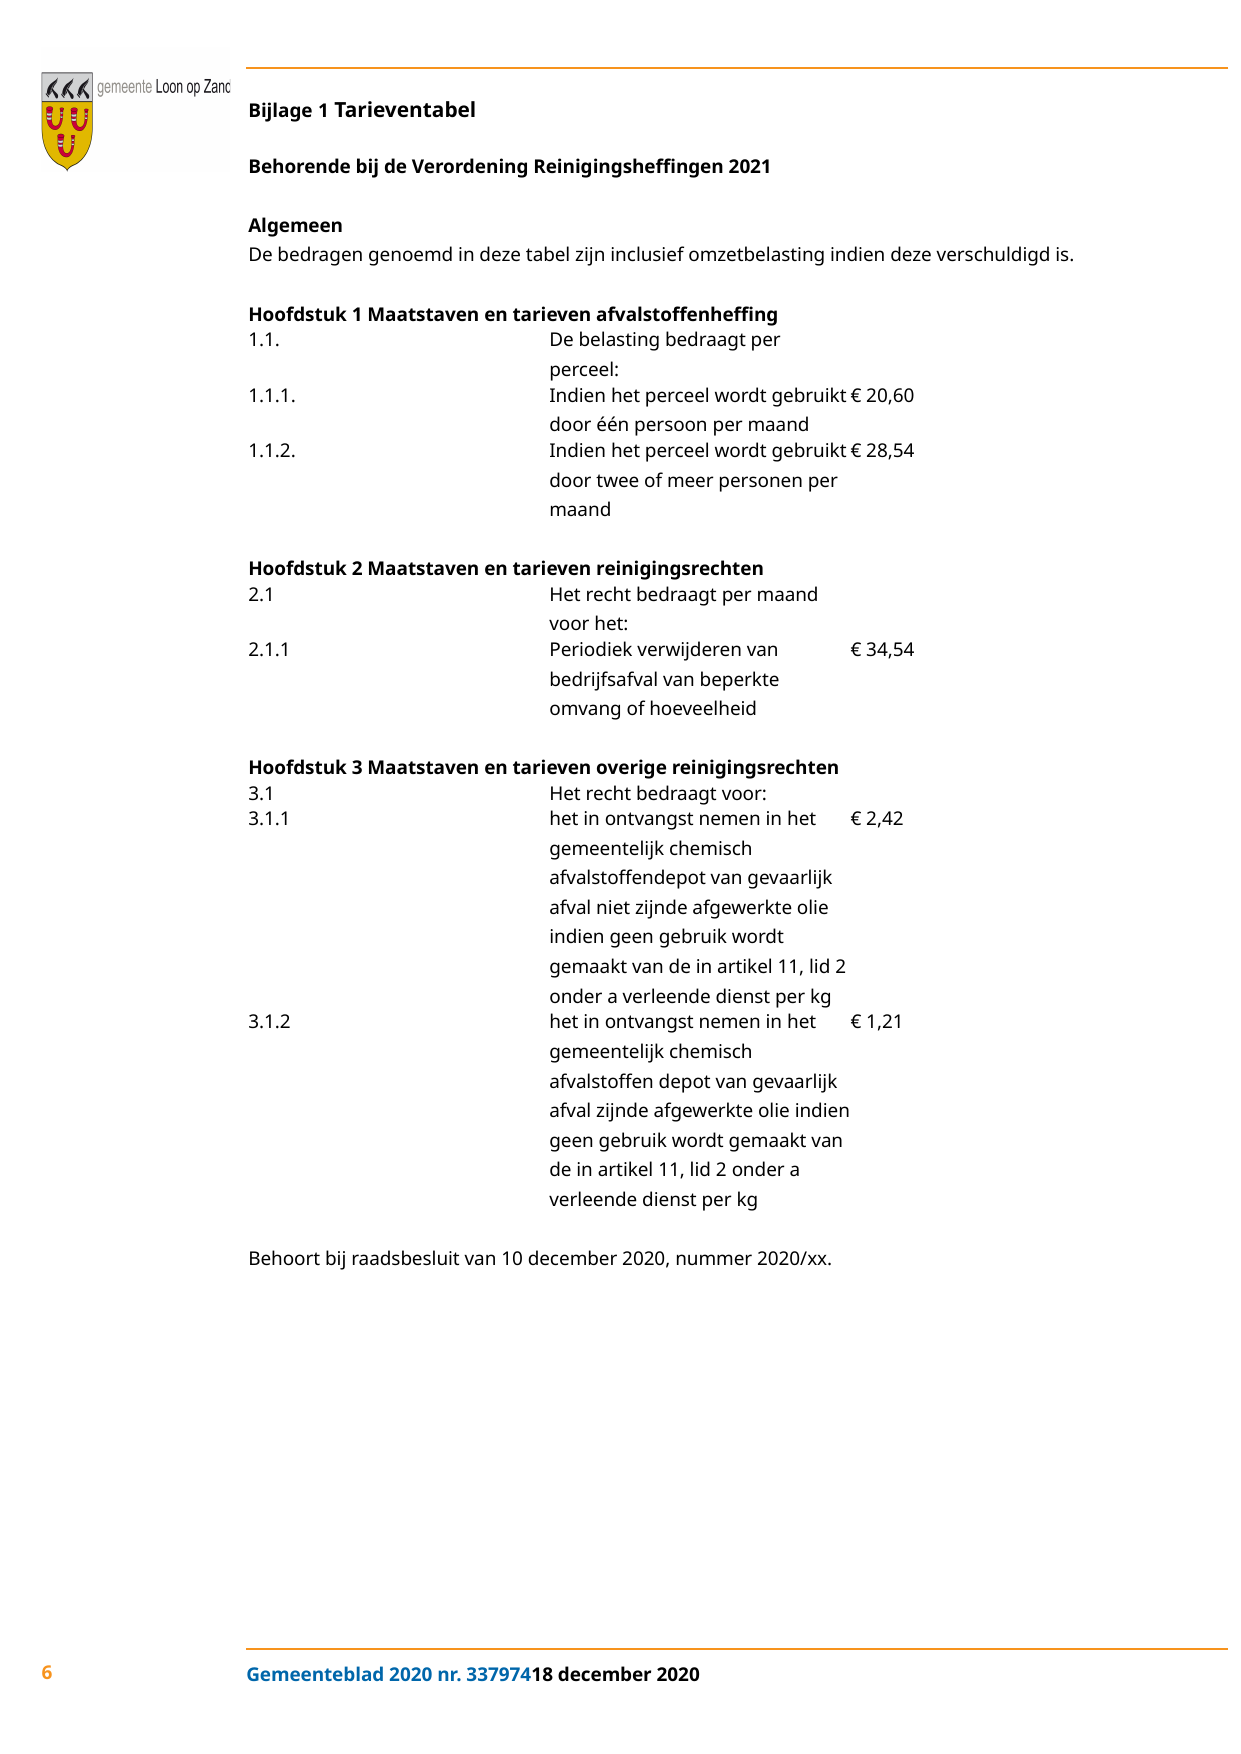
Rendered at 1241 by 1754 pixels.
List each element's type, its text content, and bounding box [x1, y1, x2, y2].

text Behoort bij raadsbesluit van 10 december 2020, nummer 2020/xx. [248, 1245, 1152, 1270]
table_cell [850, 780, 1152, 805]
table_cell € 34,54 [850, 636, 1152, 721]
table_cell € 28,54 [850, 437, 1152, 522]
text Algemeen [248, 212, 1152, 238]
table_cell 3.1.2 [248, 1009, 549, 1212]
table_cell 3.1.1 [248, 805, 549, 1009]
table_cell Het recht bedraagt per maand voor het: [549, 581, 850, 636]
table_cell 1.1. [248, 327, 549, 382]
table_cell Het recht bedraagt voor: [549, 780, 850, 805]
table_header Hoofdstuk 2 Maatstaven en tarieven reinigingsrechten [248, 555, 1152, 581]
table_cell het in ontvangst nemen in het gemeentelijk chemisch afvalstoffendepot van gevaarlijk afval niet zijnde afgewerkte olie indien geen gebruik wordt gemaakt van de in artikel 11, lid 2 onder a verleende dienst per kg [549, 805, 850, 1009]
text Bijlage 1 Tarieventabel [248, 95, 1152, 123]
table_cell [850, 581, 1152, 636]
table_cell Periodiek verwijderen van bedrijfsafval van beperkte omvang of hoeveelheid [549, 636, 850, 721]
text Behorende bij de Verordening Reinigingsheffingen 2021 [248, 153, 1152, 179]
table_cell Indien het perceel wordt gebruikt door één persoon per maand [549, 382, 850, 437]
table_cell € 20,60 [850, 382, 1152, 437]
text De bedragen genoemd in deze tabel zijn inclusief omzetbelasting indien deze verschuldigd is. [248, 242, 1152, 267]
table_cell [850, 327, 1152, 382]
table_cell 1.1.2. [248, 437, 549, 522]
table_header Hoofdstuk 3 Maatstaven en tarieven overige reinigingsrechten [248, 754, 1152, 780]
table_header Hoofdstuk 1 Maatstaven en tarieven afvalstoffenheffing [248, 301, 1152, 327]
table_cell Indien het perceel wordt gebruikt door twee of meer personen per maand [549, 437, 850, 522]
picture [41, 47, 231, 172]
table_cell 2.1 [248, 581, 549, 636]
table_cell € 2,42 [850, 805, 1152, 1009]
table_cell 3.1 [248, 780, 549, 805]
table_cell het in ontvangst nemen in het gemeentelijk chemisch afvalstoffen depot van gevaarlijk afval zijnde afgewerkte olie indien geen gebruik wordt gemaakt van de in artikel 11, lid 2 onder a verleende dienst per kg [549, 1009, 850, 1212]
table_cell € 1,21 [850, 1009, 1152, 1212]
table_cell 2.1.1 [248, 636, 549, 721]
table_cell De belasting bedraagt per perceel: [549, 327, 850, 382]
table_cell 1.1.1. [248, 382, 549, 437]
